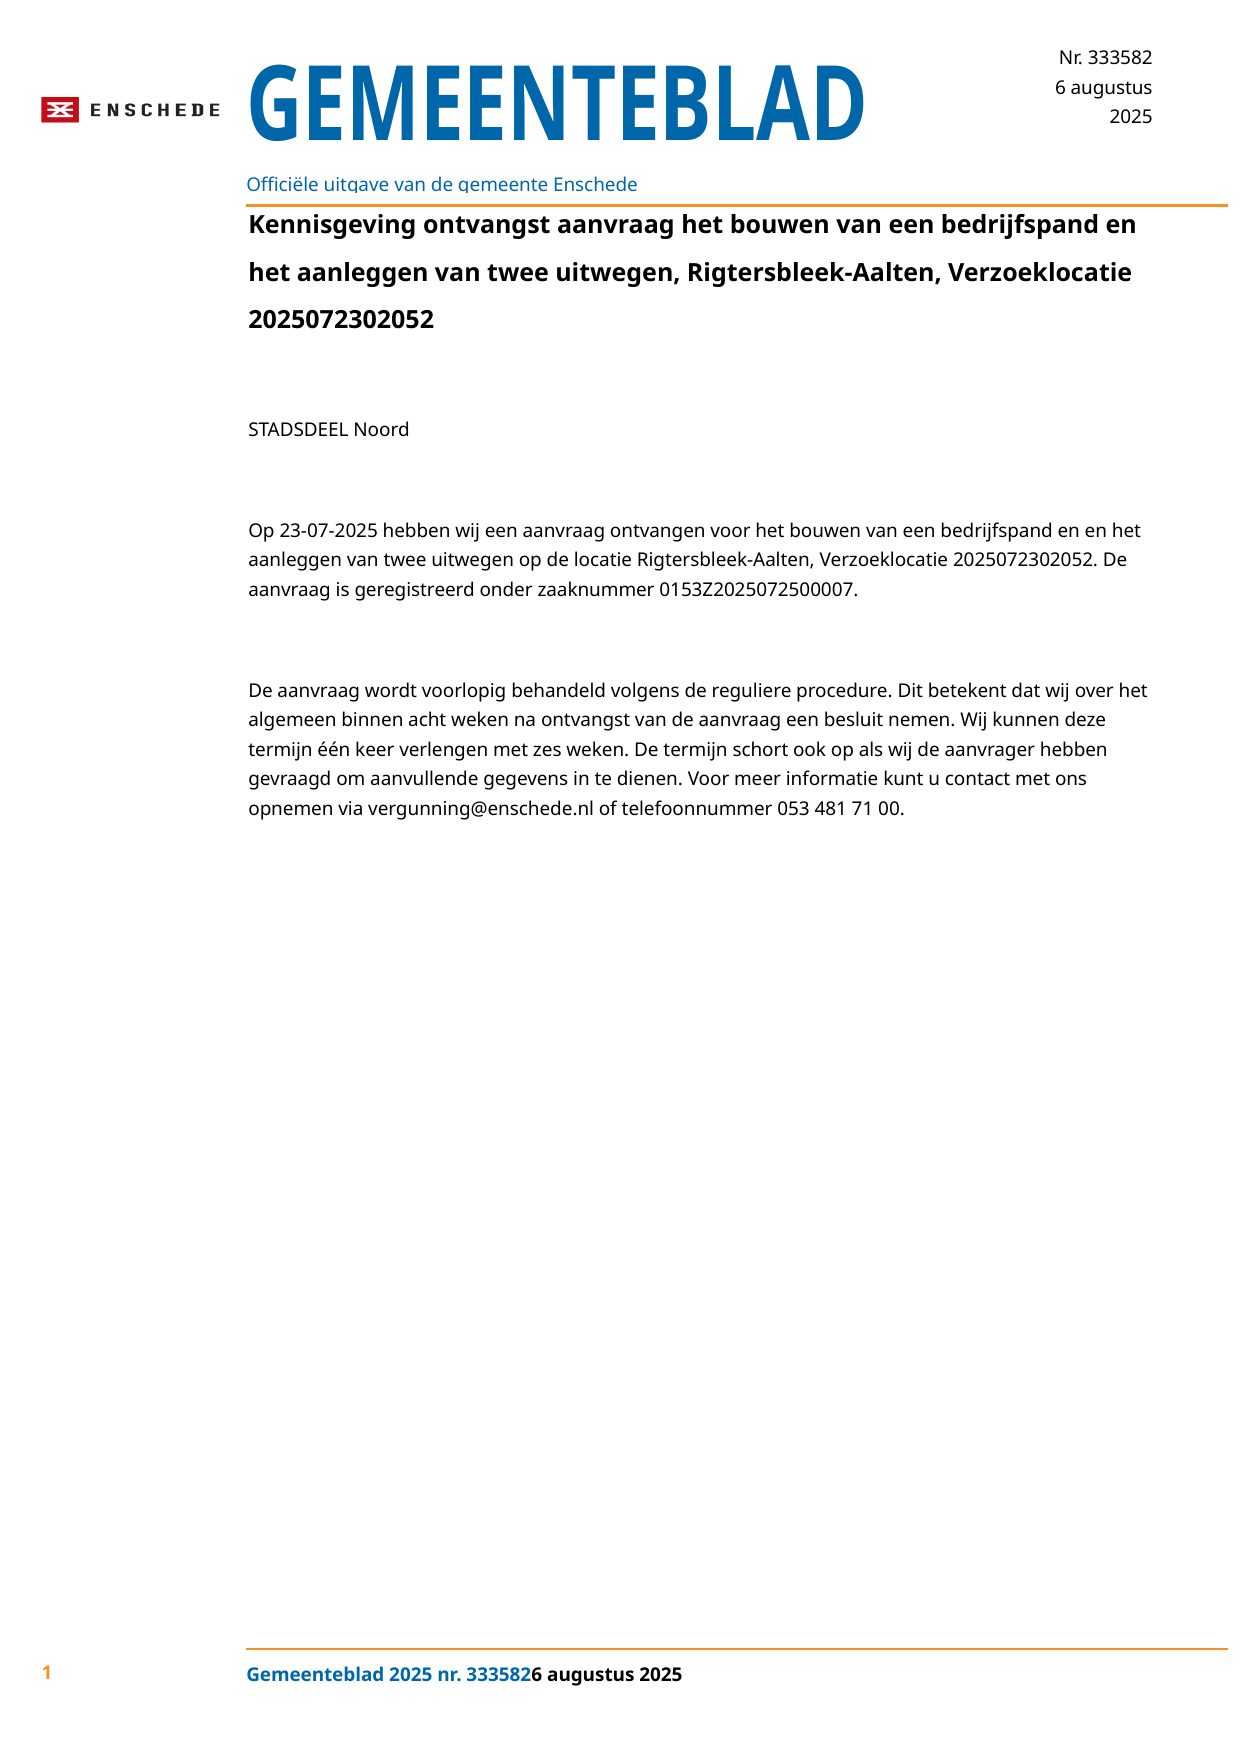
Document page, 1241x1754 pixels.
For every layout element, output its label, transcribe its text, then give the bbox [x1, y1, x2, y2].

text Op 23-07-2025 hebben wij een aanvraag ontvangen voor het bouwen van een bedrijfspand en en het aanleggen van twee uitwegen op de locatie Rigtersbleek-Aalten, Verzoeklocatie 2025072302052. De aanvraag is geregistreerd onder zaaknummer 0153Z2025072500007. [248, 517, 1152, 602]
picture [41, 47, 231, 172]
text STADSDEEL Noord [248, 416, 1152, 442]
text Kennisgeving ontvangst aanvraag het bouwen van een bedrijfspand en het aanleggen van twee uitwegen, Rigtersbleek-Aalten, Verzoeklocatie 2025072302052 [248, 207, 1152, 336]
text De aanvraag wordt voorlopig behandeld volgens de reguliere procedure. Dit betekent dat wij over het algemeen binnen acht weken na ontvangst van de aanvraag een besluit nemen. Wij kunnen deze termijn één keer verlengen met zes weken. De termijn schort ook op als wij de aanvrager hebben gevraagd om aanvullende gegevens in te dienen. Voor meer informatie kunt u contact met ons opnemen via vergunning@enschede.nl of telefoonnummer 053 481 71 00. [248, 677, 1152, 821]
